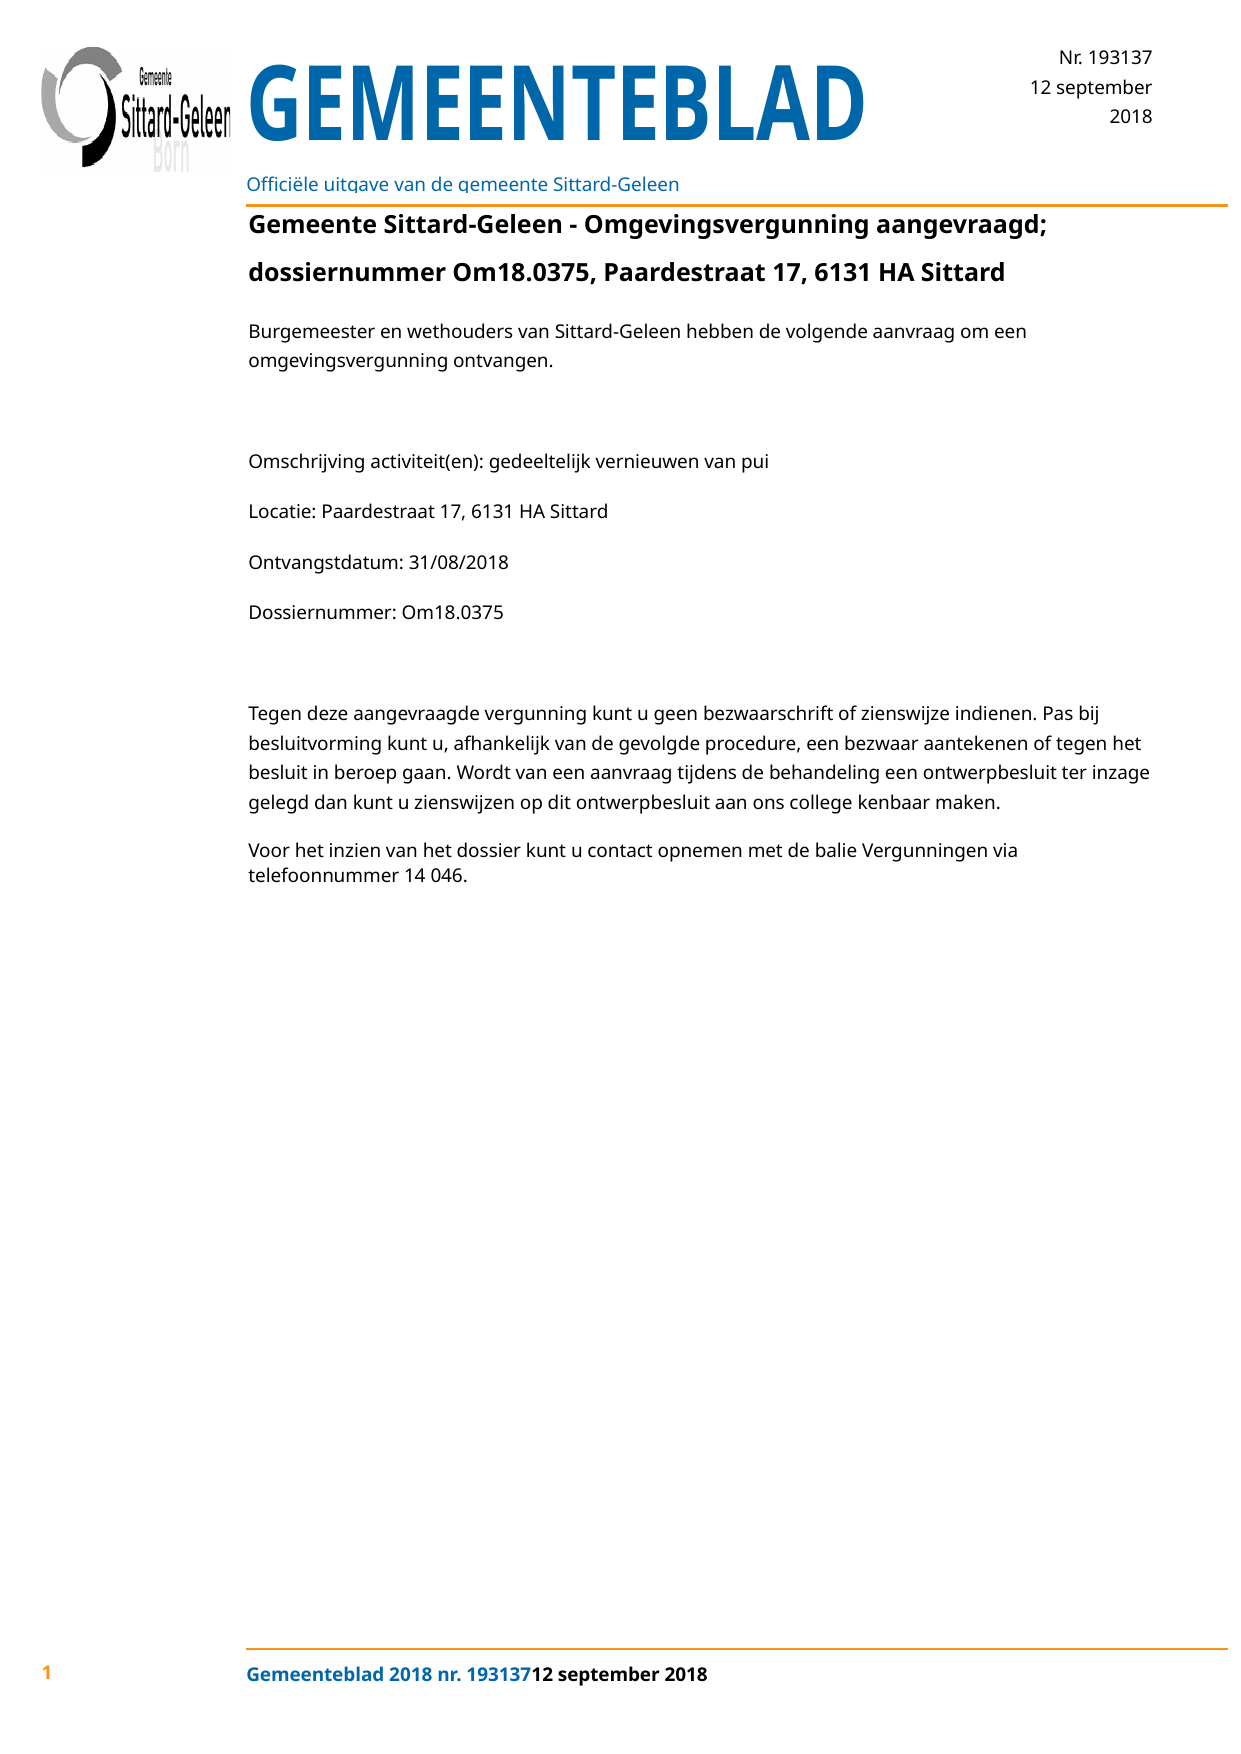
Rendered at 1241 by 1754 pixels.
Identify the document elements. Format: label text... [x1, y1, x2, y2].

text Locatie: Paardestraat 17, 6131 HA Sittard [248, 499, 1152, 524]
text Voor het inzien van het dossier kunt u contact opnemen met de balie Vergunningen via telefoonnummer 14 046. [248, 837, 1152, 888]
text Ontvangstdatum: 31/08/2018 [248, 549, 1152, 575]
text Gemeente Sittard-Geleen - Omgevingsvergunning aangevraagd; dossiernummer Om18.0375, Paardestraat 17, 6131 HA Sittard [248, 207, 1152, 288]
text Dossiernummer: Om18.0375 [248, 599, 1152, 625]
picture [41, 47, 231, 172]
text Omschrijving activiteit(en): gedeeltelijk vernieuwen van pui [248, 448, 1152, 474]
text Burgemeester en wethouders van Sittard-Geleen hebben de volgende aanvraag om een omgevingsvergunning ontvangen. [248, 318, 1152, 373]
text Tegen deze aangevraagde vergunning kunt u geen bezwaarschrift of zienswijze indienen. Pas bij besluitvorming kunt u, afhankelijk van de gevolgde procedure, een bezwaar aantekenen of tegen het besluit in beroep gaan. Wordt van een aanvraag tijdens de behandeling een ontwerpbesluit ter inzage gelegd dan kunt u zienswijzen op dit ontwerpbesluit aan ons college kenbaar maken. [248, 700, 1152, 815]
